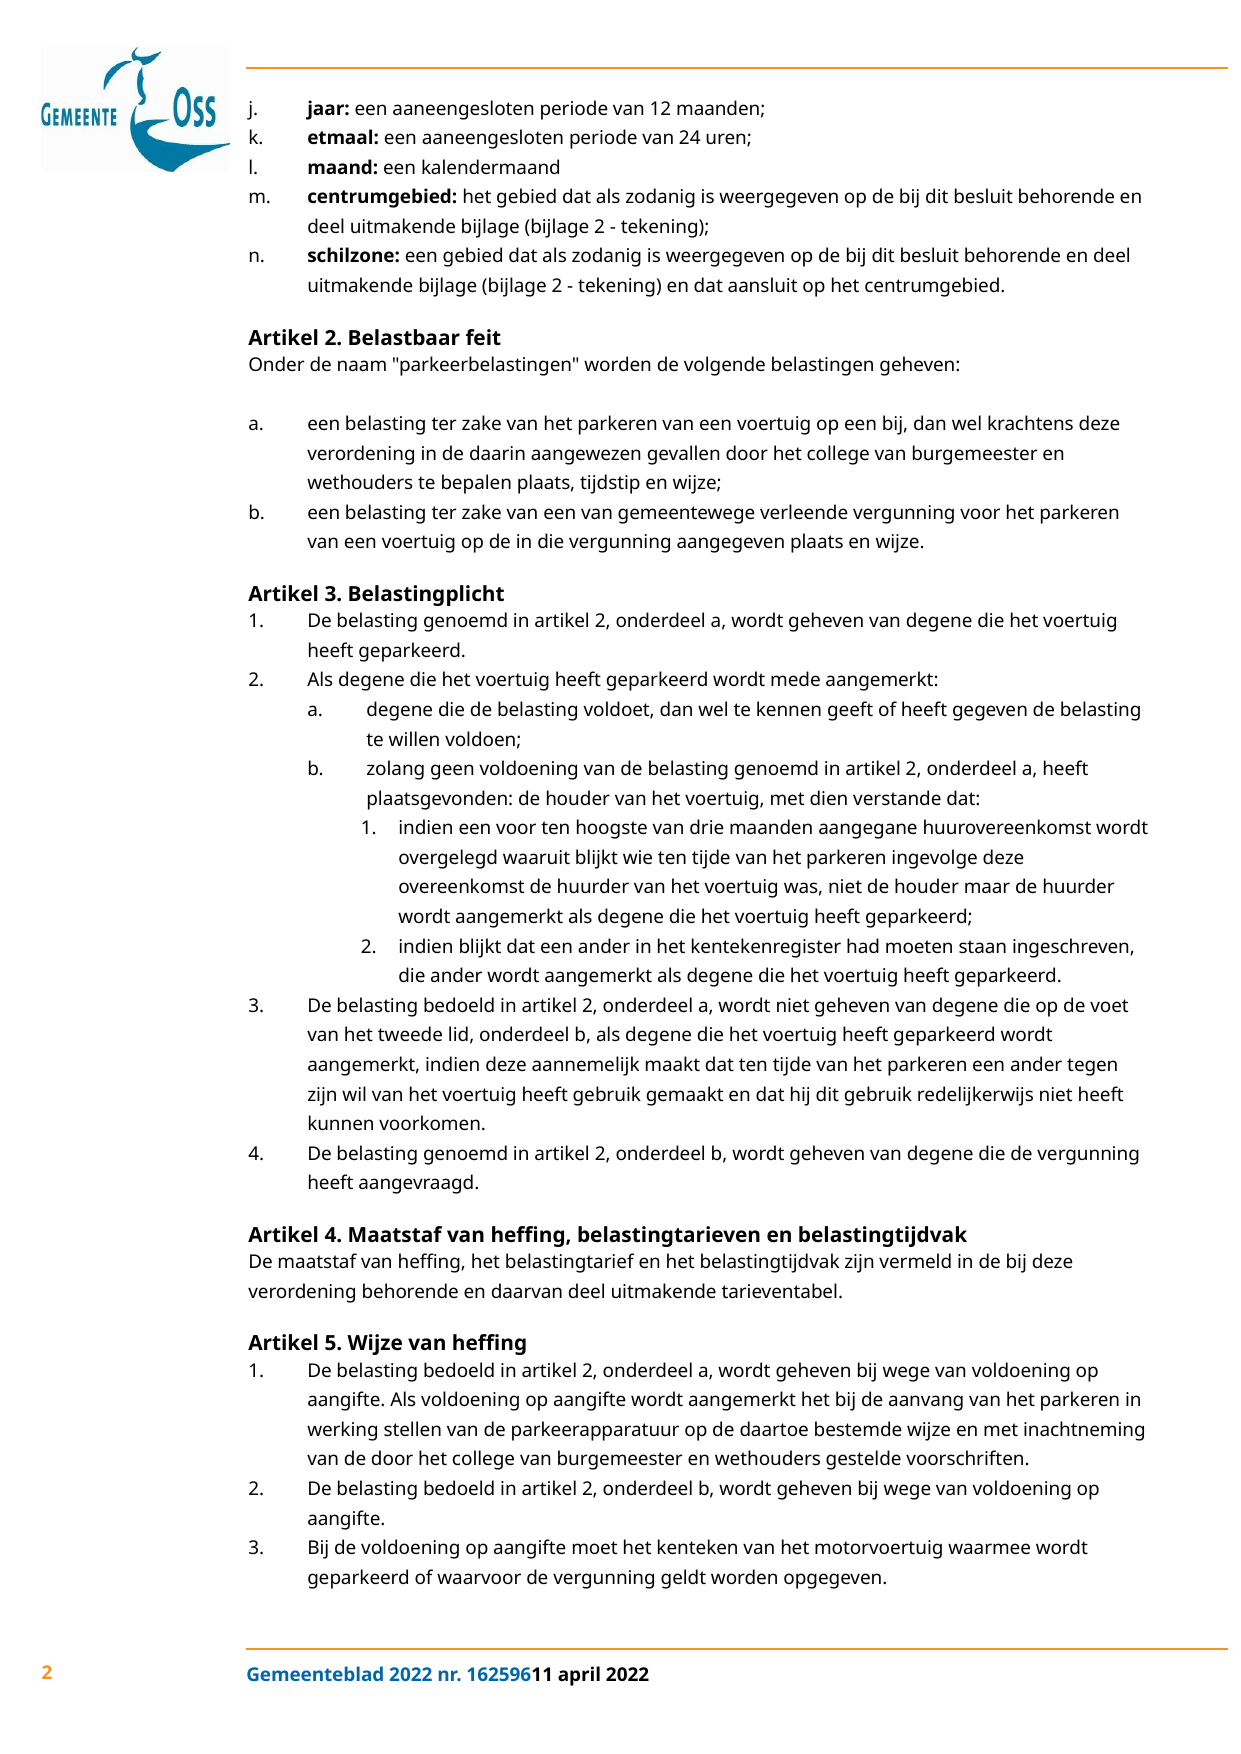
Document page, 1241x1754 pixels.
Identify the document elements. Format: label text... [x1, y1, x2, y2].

list zolang geen voldoening van de belasting genoemd in artikel 2, onderdeel a, heeft plaatsgevonden: de houder van het voertuig, met dien verstande dat: [307, 755, 1152, 811]
list De belasting bedoeld in artikel 2, onderdeel a, wordt geheven bij wege van voldoening op aangifte. Als voldoening op aangifte wordt aangemerkt het bij de aanvang van het parkeren in werking stellen van de parkeerapparatuur op de daartoe bestemde wijze en met inachtneming van de door het college van burgemeester en wethouders gestelde voorschriften. [248, 1357, 1152, 1471]
list De belasting genoemd in artikel 2, onderdeel b, wordt geheven van degene die de vergunning heeft aangevraagd. [248, 1140, 1152, 1195]
list degene die de belasting voldoet, dan wel te kennen geeft of heeft gegeven de belasting te willen voldoen; [307, 696, 1152, 752]
list indien een voor ten hoogste van drie maanden aangegane huurovereenkomst wordt overgelegd waaruit blijkt wie ten tijde van het parkeren ingevolge deze overeenkomst de huurder van het voertuig was, niet de houder maar de huurder wordt aangemerkt als degene die het voertuig heeft geparkeerd; [361, 814, 1152, 929]
text Onder de naam "parkeerbelastingen" worden de volgende belastingen geheven: [248, 351, 1152, 377]
text De maatstaf van heffing, het belastingtarief en het belastingtijdvak zijn vermeld in de bij deze verordening behorende en daarvan deel uitmakende tarieventabel. [248, 1248, 1152, 1304]
list Als degene die het voertuig heeft geparkeerd wordt mede aangemerkt: [248, 667, 1152, 692]
list indien blijkt dat een ander in het kentekenregister had moeten staan ingeschreven, die ander wordt aangemerkt als degene die het voertuig heeft geparkeerd. [361, 933, 1152, 988]
text Artikel 2. Belastbaar feit [248, 323, 1152, 351]
list jaar: een aaneengesloten periode van 12 maanden; [248, 95, 1152, 121]
text Artikel 4. Maatstaf van heffing, belastingtarieven en belastingtijdvak [248, 1220, 1152, 1248]
list Bij de voldoening op aangifte moet het kenteken van het motorvoertuig waarmee wordt geparkeerd of waarvoor de vergunning geldt worden opgegeven. [248, 1534, 1152, 1590]
list De belasting bedoeld in artikel 2, onderdeel a, wordt niet geheven van degene die op de voet van het tweede lid, onderdeel b, als degene die het voertuig heeft geparkeerd wordt aangemerkt, indien deze aannemelijk maakt dat ten tijde van het parkeren een ander tegen zijn wil van het voertuig heeft gebruik gemaakt en dat hij dit gebruik redelijkerwijs niet heeft kunnen voorkomen. [248, 992, 1152, 1136]
list etmaal: een aaneengesloten periode van 24 uren; [248, 124, 1152, 150]
list schilzone: een gebied dat als zodanig is weergegeven op de bij dit besluit behorende en deel uitmakende bijlage (bijlage 2 - tekening) en dat aansluit op het centrumgebied. [248, 243, 1152, 298]
list een belasting ter zake van het parkeren van een voertuig op een bij, dan wel krachtens deze verordening in de daarin aangewezen gevallen door het college van burgemeester en wethouders te bepalen plaats, tijdstip en wijze; [248, 410, 1152, 495]
text Artikel 5. Wijze van heffing [248, 1328, 1152, 1357]
list maand: een kalendermaand [248, 154, 1152, 180]
list De belasting bedoeld in artikel 2, onderdeel b, wordt geheven bij wege van voldoening op aangifte. [248, 1475, 1152, 1531]
list centrumgebied: het gebied dat als zodanig is weergegeven op de bij dit besluit behorende en deel uitmakende bijlage (bijlage 2 - tekening); [248, 183, 1152, 239]
picture [41, 47, 231, 172]
list een belasting ter zake van een van gemeentewege verleende vergunning voor het parkeren van een voertuig op de in die vergunning aangegeven plaats en wijze. [248, 499, 1152, 554]
list De belasting genoemd in artikel 2, onderdeel a, wordt geheven van degene die het voertuig heeft geparkeerd. [248, 607, 1152, 663]
text Artikel 3. Belastingplicht [248, 579, 1152, 607]
